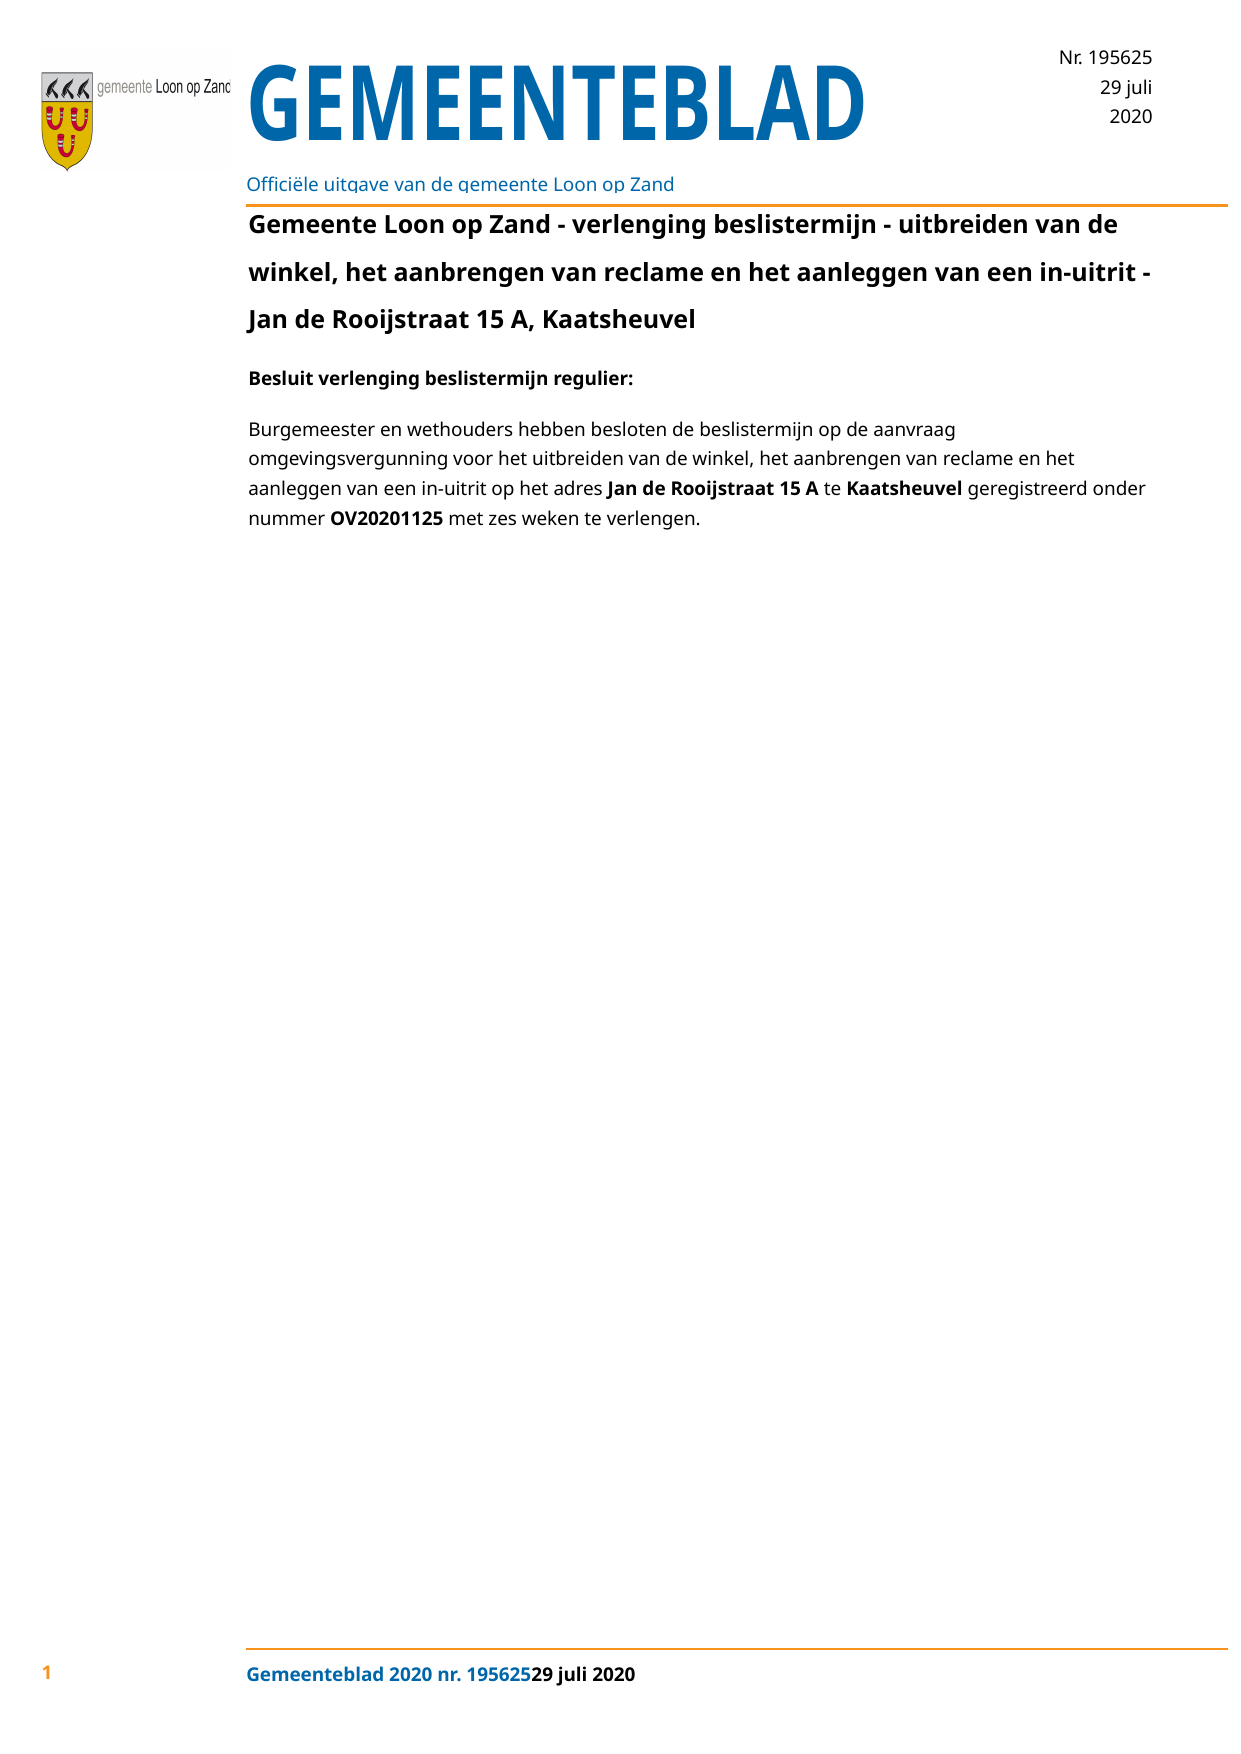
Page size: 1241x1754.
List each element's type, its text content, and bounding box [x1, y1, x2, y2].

text Gemeente Loon op Zand - verlenging beslistermijn - uitbreiden van de winkel, het aanbrengen van reclame en het aanleggen van een in-uitrit - Jan de Rooijstraat 15 A, Kaatsheuvel [248, 207, 1152, 336]
text Besluit verlenging beslistermijn regulier: [248, 366, 1152, 391]
text Burgemeester en wethouders hebben besloten de beslistermijn op de aanvraag omgevingsvergunning voor het uitbreiden van de winkel, het aanbrengen van reclame en het aanleggen van een in-uitrit op het adres Jan de Rooijstraat 15 A te Kaatsheuvel geregistreerd onder nummer OV20201125 met zes weken te verlengen. [248, 416, 1152, 530]
picture [41, 47, 231, 172]
